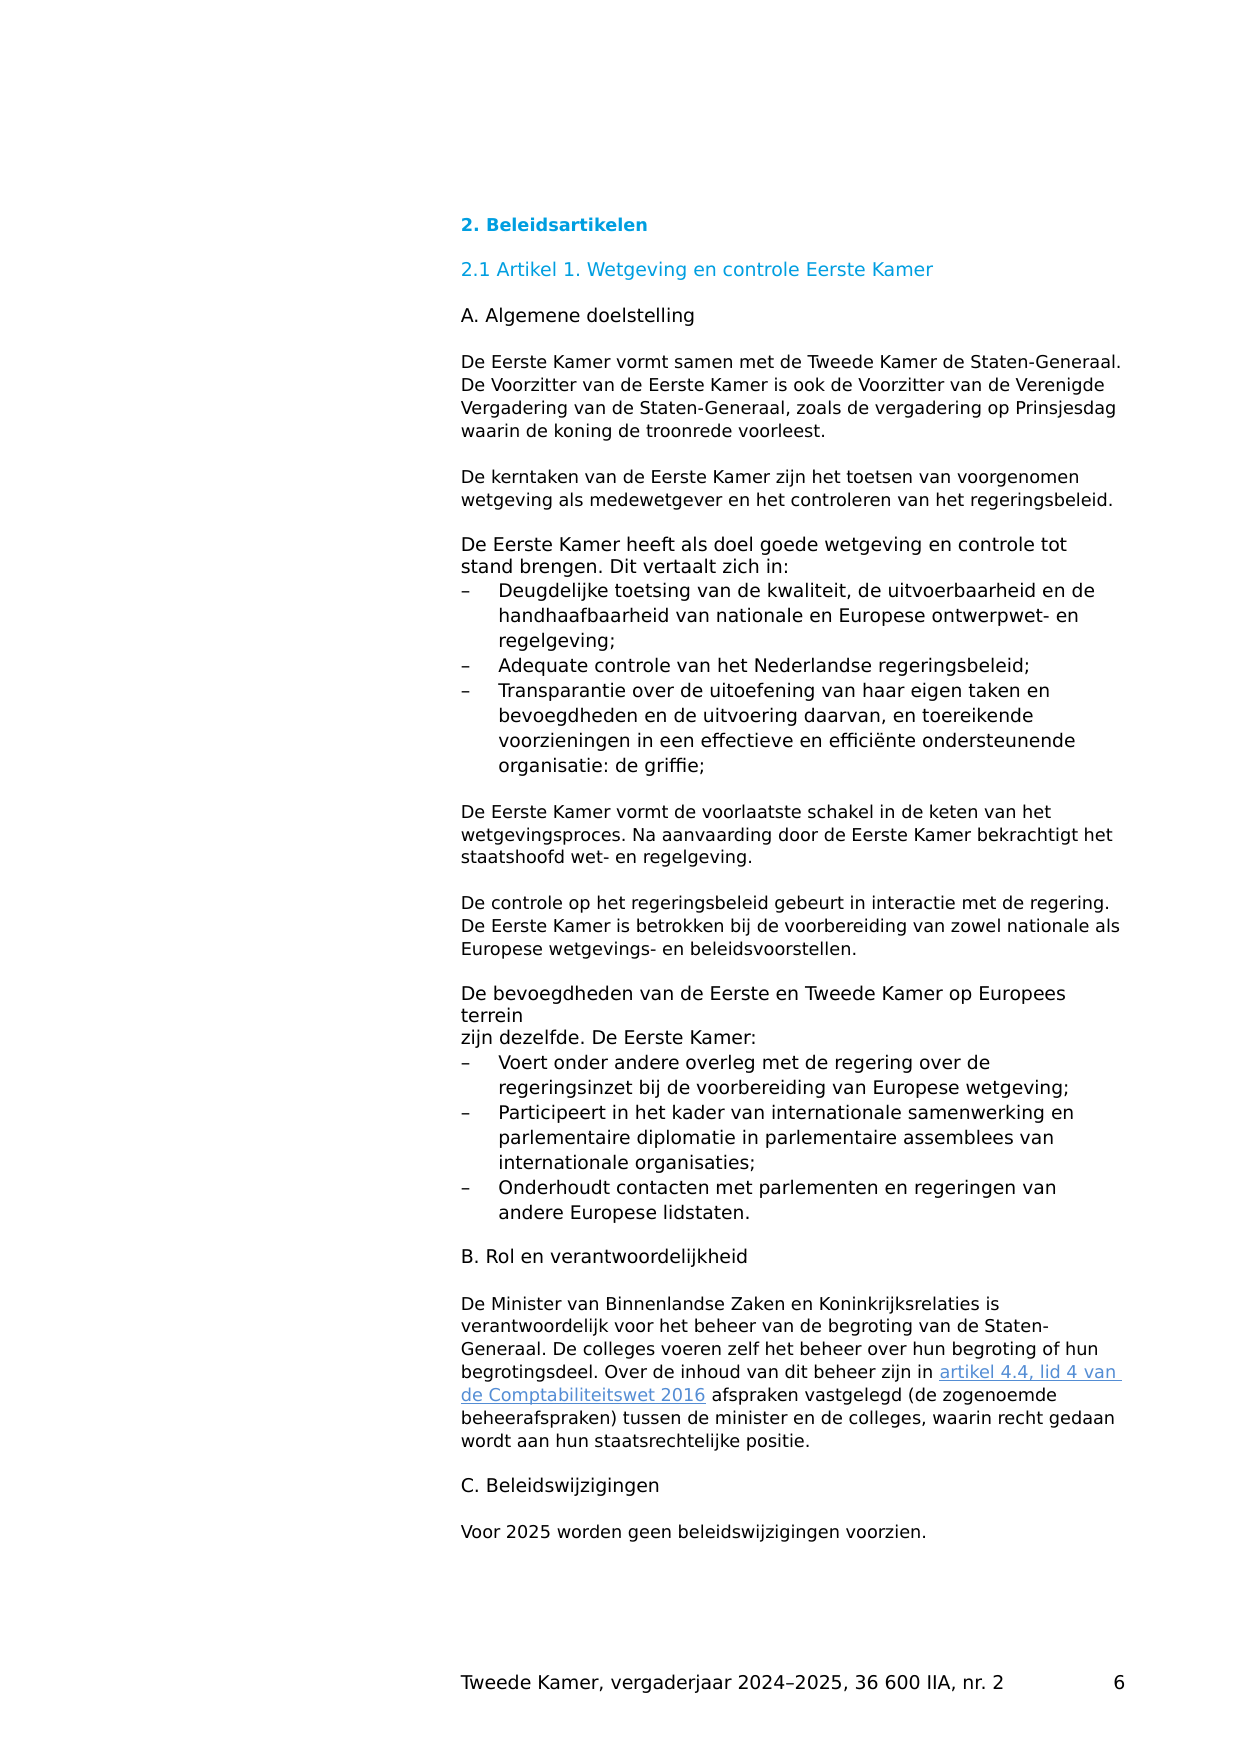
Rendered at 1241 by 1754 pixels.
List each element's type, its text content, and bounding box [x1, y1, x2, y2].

title 2.1 Artikel 1. Wetgeving en controle Eerste Kamer [461, 259, 1125, 281]
text De bevoegdheden van de Eerste en Tweede Kamer op Europees terrein [461, 983, 1125, 1027]
text De Eerste Kamer heeft als doel goede wetgeving en controle tot stand brengen. Dit vertaalt zich in: [461, 534, 1125, 578]
text Voor 2025 worden geen beleidswijzigingen voorzien. [461, 1521, 1125, 1543]
text De kerntaken van de Eerste Kamer zijn het toetsen van voorgenomen wetgeving als medewetgever en het controleren van het regeringsbeleid. [461, 465, 1125, 511]
title 2. Beleidsartikelen [461, 213, 1125, 236]
list Participeert in het kader van internationale samenwerking en parlementaire diplomatie in parlementaire assemblees van internationale organisaties; [461, 1099, 1125, 1174]
list Voert onder andere overleg met de regering over de regeringsinzet bij de voorbereiding van Europese wetgeving; [461, 1049, 1125, 1099]
text De controle op het regeringsbeleid gebeurt in interactie met de regering. De Eerste Kamer is betrokken bij de voorbereiding van zowel nationale als Europese wetgevings- en beleidsvoorstellen. [461, 891, 1125, 960]
title C. Beleidswijzigingen [461, 1475, 1125, 1497]
list Adequate controle van het Nederlandse regeringsbeleid; [461, 653, 1125, 678]
list Onderhoudt contacten met parlementen en regeringen van andere Europese lidstaten. [461, 1174, 1125, 1224]
list Deugdelijke toetsing van de kwaliteit, de uitvoerbaarheid en de handhaafbaarheid van nationale en Europese ontwerpwet- en regelgeving; [461, 578, 1125, 653]
text De Eerste Kamer vormt samen met de Tweede Kamer de Staten-Generaal. De Voorzitter van de Eerste Kamer is ook de Voorzitter van de Verenigde Vergadering van de Staten-Generaal, zoals de vergadering op Prinsjesdag waarin de koning de troonrede voorleest. [461, 351, 1125, 442]
text De Eerste Kamer vormt de voorlaatste schakel in de keten van het wetgevingsproces. Na aanvaarding door de Eerste Kamer bekrachtigt het staatshoofd wet- en regelgeving. [461, 800, 1125, 868]
text De Minister van Binnenlandse Zaken en Koninkrijksrelaties is verantwoordelijk voor het beheer van de begroting van de Staten-Generaal. De colleges voeren zelf het beheer over hun begroting of hun begrotingsdeel. Over de inhoud van dit beheer zijn in artikel 4.4, lid 4 van de Comptabiliteitswet 2016 afspraken vastgelegd (de zogenoemde beheerafspraken) tussen de minister en de colleges, waarin recht gedaan wordt aan hun staatsrechtelijke positie. [461, 1292, 1125, 1452]
title A. Algemene doelstelling [461, 305, 1125, 327]
text zijn dezelfde. De Eerste Kamer: [461, 1027, 1125, 1049]
list Transparantie over de uitoefening van haar eigen taken en bevoegdheden en de uitvoering daarvan, en toereikende voorzieningen in een effectieve en efficiënte ondersteunende organisatie: de griffie; [461, 678, 1125, 778]
title B. Rol en verantwoordelijkheid [461, 1246, 1125, 1268]
